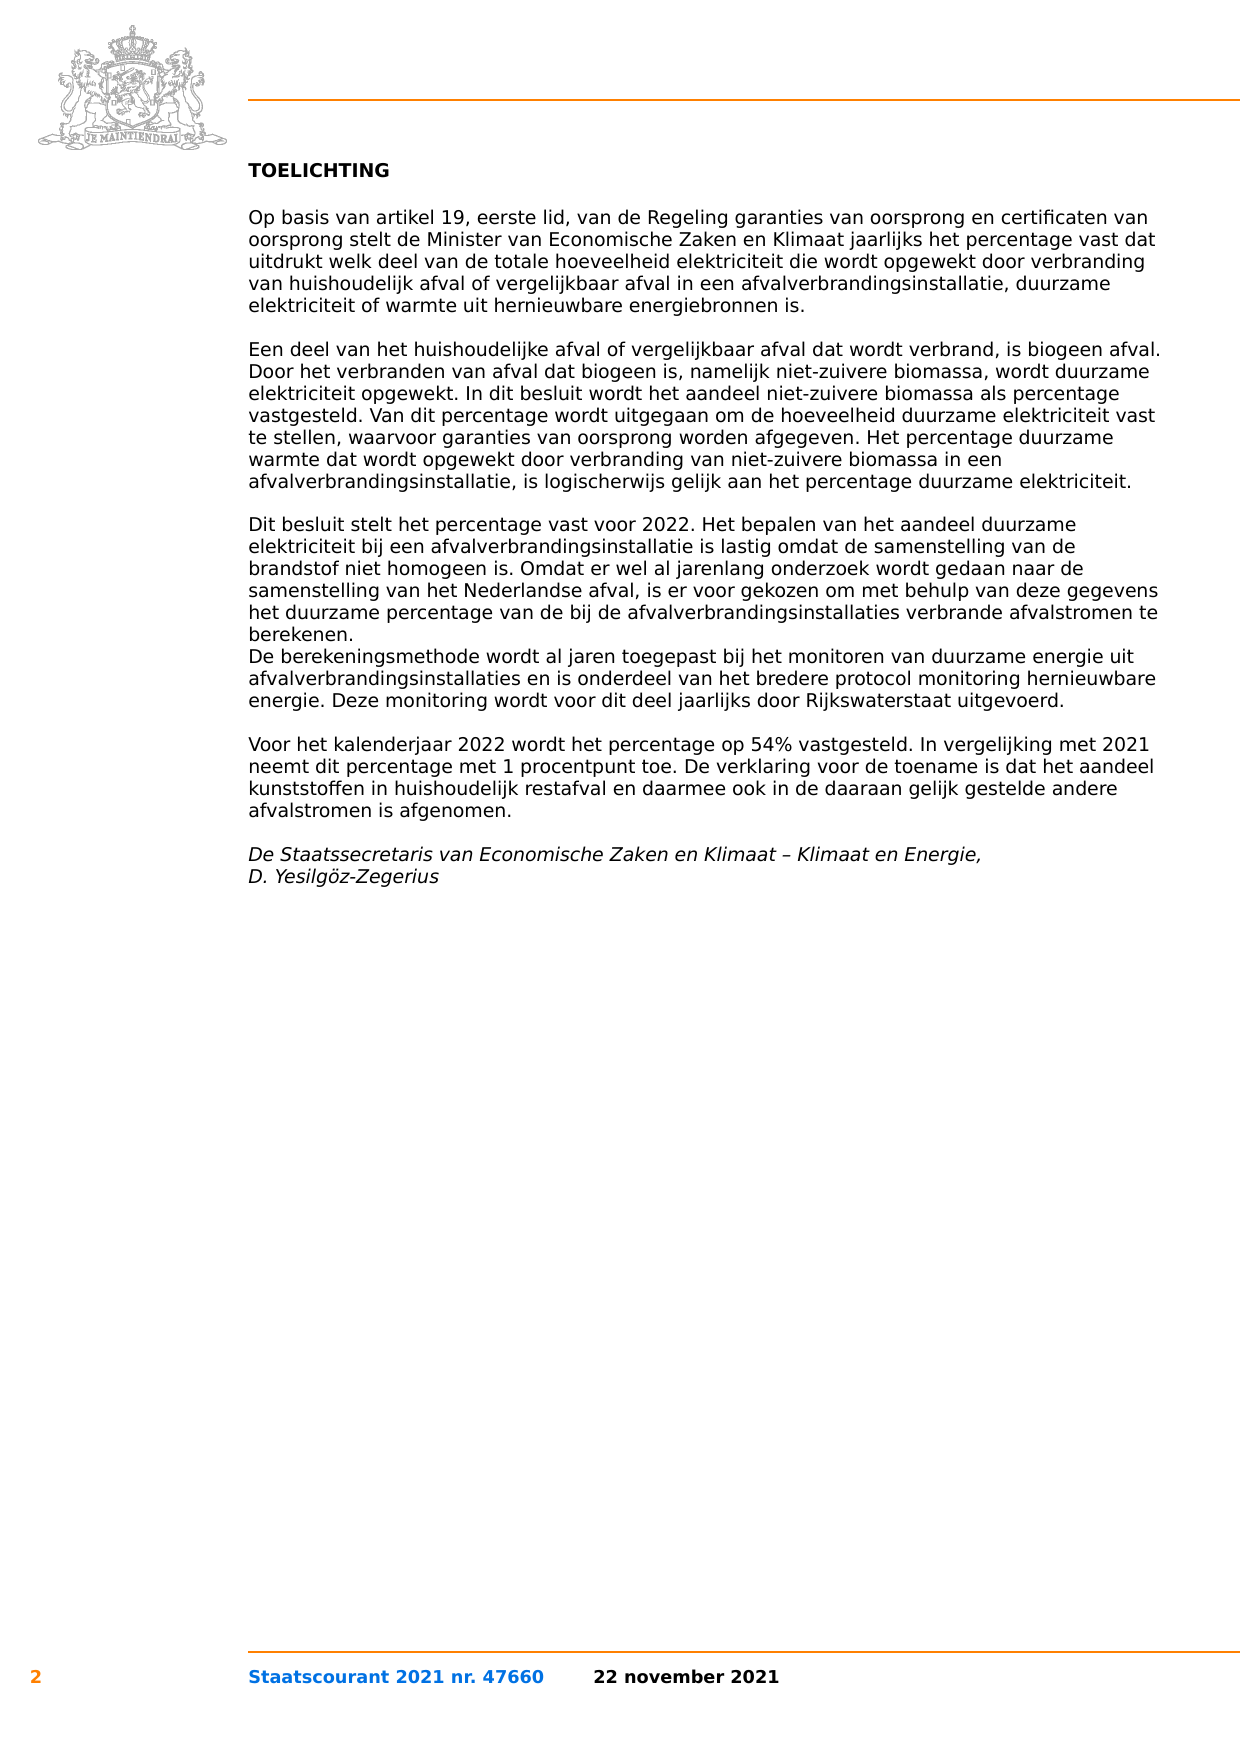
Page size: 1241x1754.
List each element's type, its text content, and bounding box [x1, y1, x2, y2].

text Dit besluit stelt het percentage vast voor 2022. Het bepalen van het aandeel duurzame elektriciteit bij een afvalverbrandingsinstallatie is lastig omdat de samenstelling van de brandstof niet homogeen is. Omdat er wel al jarenlang onderzoek wordt gedaan naar de samenstelling van het Nederlandse afval, is er voor gekozen om met behulp van deze gegevens het duurzame percentage van de bij de afvalverbrandingsinstallaties verbrande afvalstromen te berekenen. [248, 514, 1163, 646]
text Voor het kalenderjaar 2022 wordt het percentage op 54% vastgesteld. In vergelijking met 2021 neemt dit percentage met 1 procentpunt toe. De verklaring voor de toename is dat het aandeel kunststoffen in huishoudelijk restafval en daarmee ook in de daaraan gelijk gestelde andere afvalstromen is afgenomen. [248, 734, 1163, 822]
text Op basis van artikel 19, eerste lid, van de Regeling garanties van oorsprong en certificaten van oorsprong stelt de Minister van Economische Zaken en Klimaat jaarlijks het percentage vast dat uitdrukt welk deel van de totale hoeveelheid elektriciteit die wordt opgewekt door verbranding van huishoudelijk afval of vergelijkbaar afval in een afvalverbrandingsinstallatie, duurzame elektriciteit of warmte uit hernieuwbare energiebronnen is. [248, 207, 1163, 317]
picture [38, 25, 227, 150]
text Een deel van het huishoudelijke afval of vergelijkbaar afval dat wordt verbrand, is biogeen afval. Door het verbranden van afval dat biogeen is, namelijk niet-zuivere biomassa, wordt duurzame elektriciteit opgewekt. In dit besluit wordt het aandeel niet-zuivere biomassa als percentage vastgesteld. Van dit percentage wordt uitgegaan om de hoeveelheid duurzame elektriciteit vast te stellen, waarvoor garanties van oorsprong worden afgegeven. Het percentage duurzame warmte dat wordt opgewekt door verbranding van niet-zuivere biomassa in een afvalverbrandingsinstallatie, is logischerwijs gelijk aan het percentage duurzame elektriciteit. [248, 339, 1163, 492]
text De Staatssecretaris van Economische Zaken en Klimaat – Klimaat en Energie, D. Yesilgöz-Zegerius [248, 844, 1163, 888]
subtitle TOELICHTING [248, 160, 1163, 182]
text De berekeningsmethode wordt al jaren toegepast bij het monitoren van duurzame energie uit afvalverbrandingsinstallaties en is onderdeel van het bredere protocol monitoring hernieuwbare energie. Deze monitoring wordt voor dit deel jaarlijks door Rijkswaterstaat uitgevoerd. [248, 646, 1163, 712]
